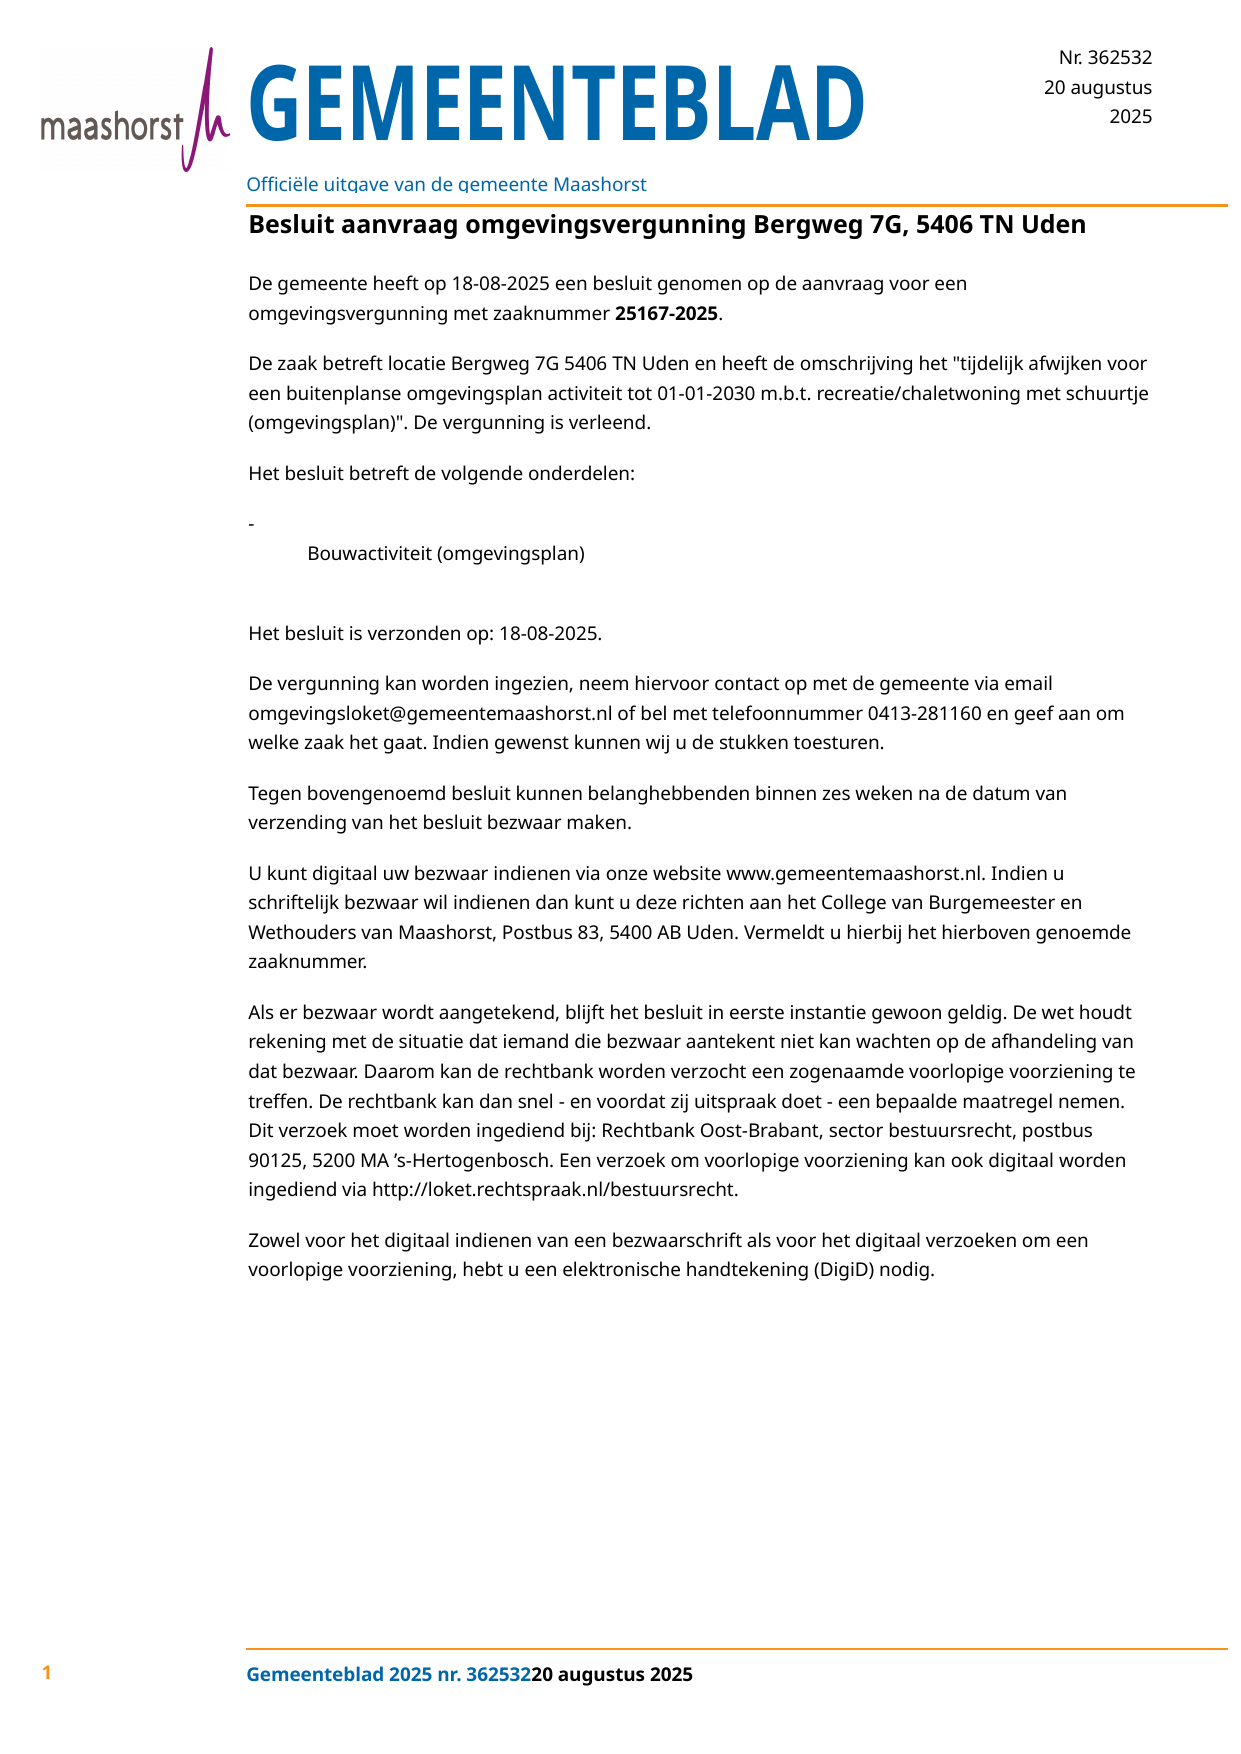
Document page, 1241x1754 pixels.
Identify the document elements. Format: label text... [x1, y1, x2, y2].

text Als er bezwaar wordt aangetekend, blijft het besluit in eerste instantie gewoon geldig. De wet houdt rekening met de situatie dat iemand die bezwaar aantekent niet kan wachten op de afhandeling van dat bezwaar. Daarom kan de rechtbank worden verzocht een zogenaamde voorlopige voorziening te treffen. De rechtbank kan dan snel - en voordat zij uitspraak doet - een bepaalde maatregel nemen. Dit verzoek moet worden ingediend bij: Rechtbank Oost-Brabant, sector bestuursrecht, postbus 90125, 5200 MA ’s-Hertogenbosch. Een verzoek om voorlopige voorziening kan ook digitaal worden ingediend via http://loket.rechtspraak.nl/bestuursrecht. [248, 999, 1152, 1202]
text Het besluit is verzonden op: 18-08-2025. [248, 620, 1152, 646]
picture [41, 47, 231, 172]
text Besluit aanvraag omgevingsvergunning Bergweg 7G, 5406 TN Uden [248, 207, 1152, 241]
text Het besluit betreft de volgende onderdelen: [248, 460, 1152, 486]
text De zaak betreft locatie Bergweg 7G 5406 TN Uden en heeft de omschrijving het "tijdelijk afwijken voor een buitenplanse omgevingsplan activiteit tot 01-01-2030 m.b.t. recreatie/chaletwoning met schuurtje (omgevingsplan)". De vergunning is verleend. [248, 350, 1152, 435]
text Zowel voor het digitaal indienen van een bezwaarschrift als voor het digitaal verzoeken om een voorlopige voorziening, hebt u een elektronische handtekening (DigiD) nodig. [248, 1227, 1152, 1282]
list Bouwactiviteit (omgevingsplan) [248, 540, 1152, 566]
text De gemeente heeft op 18-08-2025 een besluit genomen op de aanvraag voor een omgevingsvergunning met zaaknummer 25167-2025. [248, 270, 1152, 326]
text Tegen bovengenoemd besluit kunnen belanghebbenden binnen zes weken na de datum van verzending van het besluit bezwaar maken. [248, 780, 1152, 835]
text U kunt digitaal uw bezwaar indienen via onze website www.gemeentemaashorst.nl. Indien u schriftelijk bezwaar wil indienen dan kunt u deze richten aan het College van Burgemeester en Wethouders van Maashorst, Postbus 83, 5400 AB Uden. Vermeldt u hierbij het hierboven genoemde zaaknummer. [248, 860, 1152, 974]
text De vergunning kan worden ingezien, neem hiervoor contact op met de gemeente via email omgevingsloket@gemeentemaashorst.nl of bel met telefoonnummer 0413-281160 en geef aan om welke zaak het gaat. Indien gewenst kunnen wij u de stukken toesturen. [248, 670, 1152, 755]
